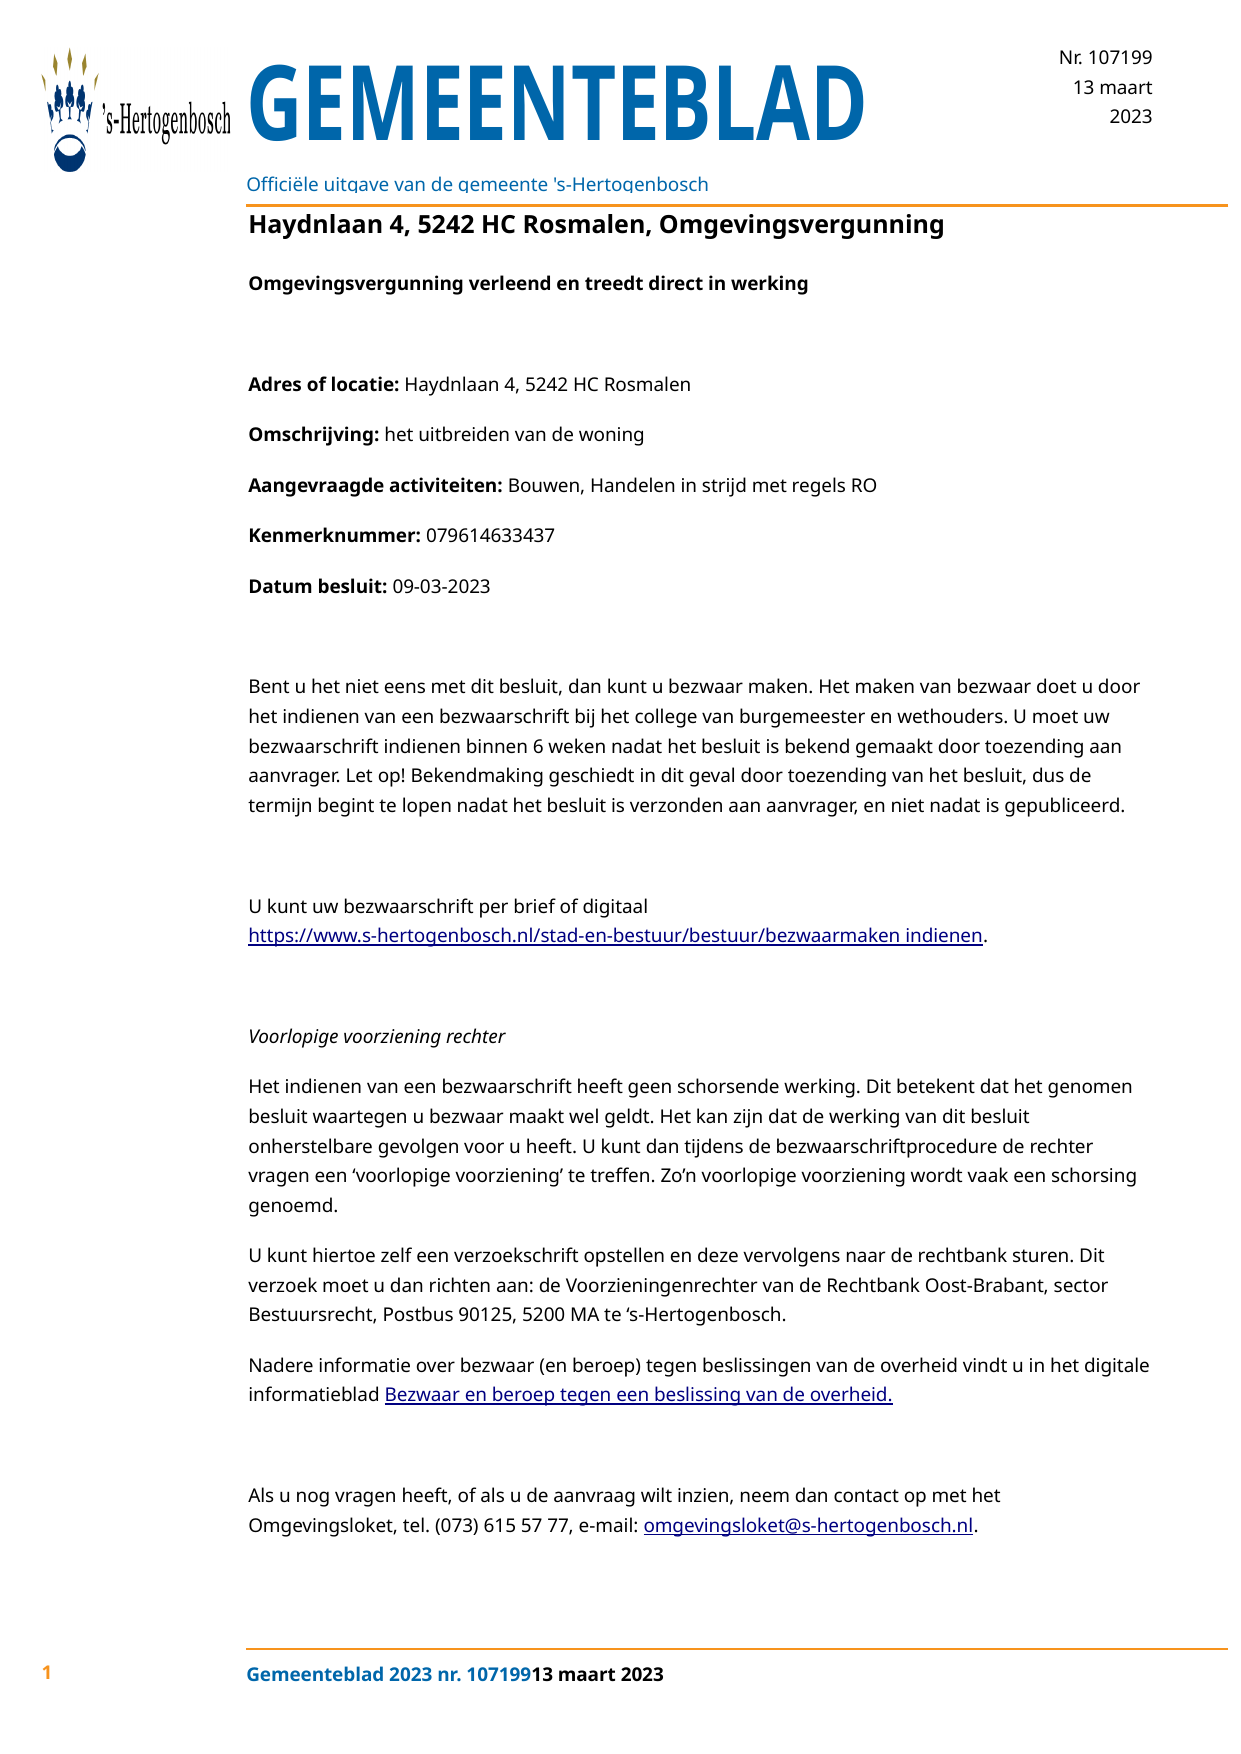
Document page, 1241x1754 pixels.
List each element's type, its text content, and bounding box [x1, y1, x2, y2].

text U kunt hiertoe zelf een verzoekschrift opstellen en deze vervolgens naar de rechtbank sturen. Dit verzoek moet u dan richten aan: de Voorzieningenrechter van de Rechtbank Oost-Brabant, sector Bestuursrecht, Postbus 90125, 5200 MA te ‘s-Hertogenbosch. [248, 1242, 1152, 1327]
picture [41, 47, 231, 172]
text Adres of locatie: Haydnlaan 4, 5242 HC Rosmalen [248, 371, 1152, 397]
text Het indienen van een bezwaarschrift heeft geen schorsende werking. Dit betekent dat het genomen besluit waartegen u bezwaar maakt wel geldt. Het kan zijn dat de werking van dit besluit onherstelbare gevolgen voor u heeft. U kunt dan tijdens de bezwaarschriftprocedure de rechter vragen een ‘voorlopige voorziening’ te treffen. Zo’n voorlopige voorziening wordt vaak een schorsing genoemd. [248, 1074, 1152, 1218]
text Datum besluit: 09-03-2023 [248, 573, 1152, 598]
text Aangevraagde activiteiten: Bouwen, Handelen in strijd met regels RO [248, 472, 1152, 498]
text Nadere informatie over bezwaar (en beroep) tegen beslissingen van de overheid vindt u in het digitale informatieblad Bezwaar en beroep tegen een beslissing van de overheid. [248, 1352, 1152, 1407]
text Voorlopige voorziening rechter [248, 1023, 1152, 1049]
text Omgevingsvergunning verleend en treedt direct in werking [248, 270, 1152, 296]
text U kunt uw bezwaarschrift per brief of digitaal https://www.s-hertogenbosch.nl/stad-en-bestuur/bestuur/bezwaarmaken indienen. [248, 893, 1152, 948]
text Als u nog vragen heeft, of als u de aanvraag wilt inzien, neem dan contact op met het Omgevingsloket, tel. (073) 615 57 77, e-mail: omgevingsloket@s-hertogenbosch.nl. [248, 1482, 1152, 1538]
text Kenmerknummer: 079614633437 [248, 522, 1152, 548]
text Bent u het niet eens met dit besluit, dan kunt u bezwaar maken. Het maken van bezwaar doet u door het indienen van een bezwaarschrift bij het college van burgemeester en wethouders. U moet uw bezwaarschrift indienen binnen 6 weken nadat het besluit is bekend gemaakt door toezending aan aanvrager. Let op! Bekendmaking geschiedt in dit geval door toezending van het besluit, dus de termijn begint te lopen nadat het besluit is verzonden aan aanvrager, en niet nadat is gepubliceerd. [248, 674, 1152, 818]
text Omschrijving: het uitbreiden van de woning [248, 422, 1152, 447]
text Haydnlaan 4, 5242 HC Rosmalen, Omgevingsvergunning [248, 207, 1152, 241]
